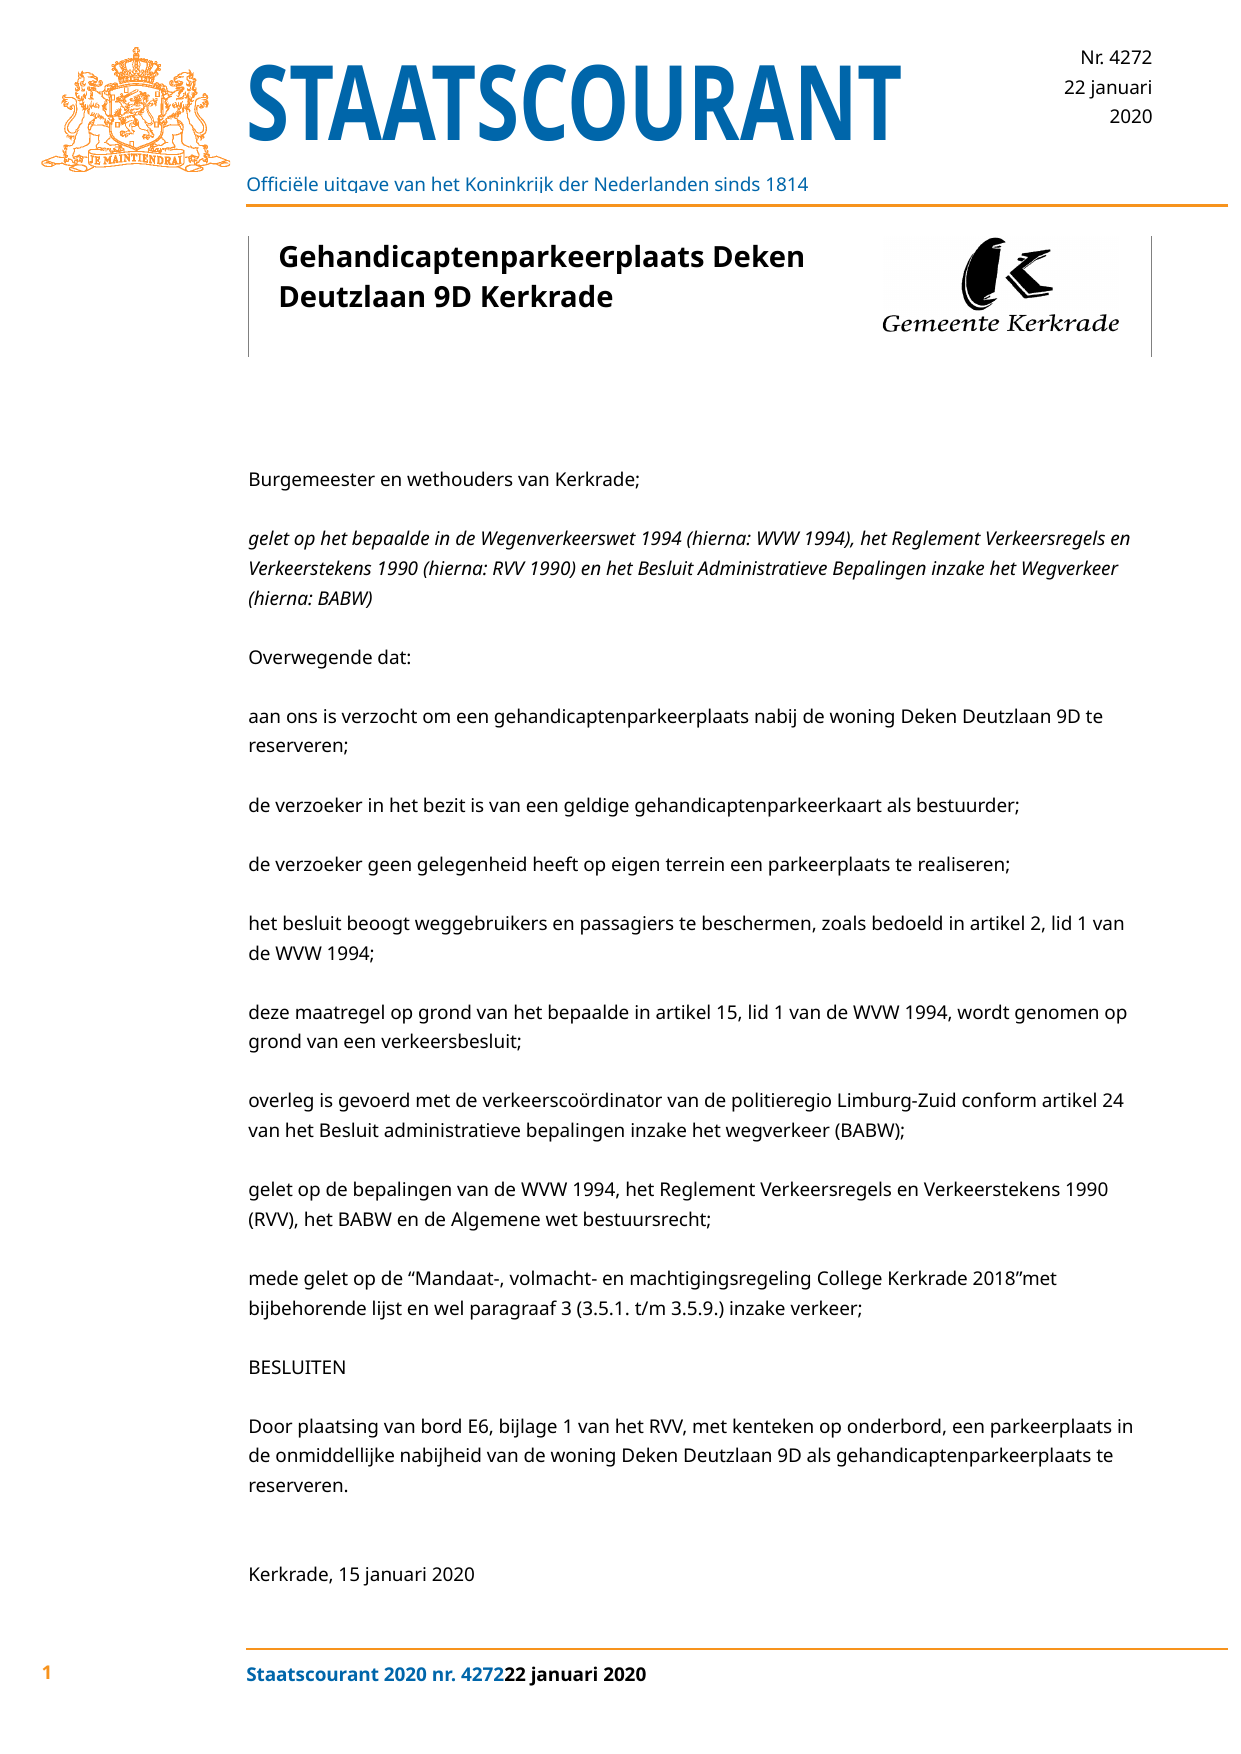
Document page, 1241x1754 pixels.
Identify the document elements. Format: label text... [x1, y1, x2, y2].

text de verzoeker geen gelegenheid heeft op eigen terrein een parkeerplaats te realiseren; [248, 851, 1152, 877]
text gelet op het bepaalde in de Wegenverkeerswet 1994 (hierna: WVW 1994), het Reglement Verkeersregels en Verkeerstekens 1990 (hierna: RVV 1990) en het Besluit Administratieve Bepalingen inzake het Wegverkeer (hierna: BABW) [248, 526, 1152, 611]
text BESLUITEN [248, 1354, 1152, 1380]
table_header [850, 236, 1151, 357]
text mede gelet op de “Mandaat-, volmacht- en machtigingsregeling College Kerkrade 2018”met bijbehorende lijst en wel paragraaf 3 (3.5.1. t/m 3.5.9.) inzake verkeer; [248, 1265, 1152, 1321]
picture [41, 47, 231, 172]
text Burgemeester en wethouders van Kerkrade; [248, 466, 1152, 492]
text Door plaatsing van bord E6, bijlage 1 van het RVV, met kenteken op onderbord, een parkeerplaats in de onmiddellijke nabijheid van de woning Deken Deutzlaan 9D als gehandicaptenparkeerplaats te reserveren. [248, 1413, 1152, 1498]
text gelet op de bepalingen van de WVW 1994, het Reglement Verkeersregels en Verkeerstekens 1990 (RVV), het BABW en de Algemene wet bestuursrecht; [248, 1176, 1152, 1232]
text overleg is gevoerd met de verkeerscoördinator van de politieregio Limburg-Zuid conform artikel 24 van het Besluit administratieve bepalingen inzake het wegverkeer (BABW); [248, 1088, 1152, 1143]
text Kerkrade, 15 januari 2020 [248, 1561, 1152, 1587]
text de verzoeker in het bezit is van een geldige gehandicaptenparkeerkaart als bestuurder; [248, 792, 1152, 818]
text het besluit beoogt weggebruikers en passagiers te beschermen, zoals bedoeld in artikel 2, lid 1 van de WVW 1994; [248, 910, 1152, 966]
table_header Gehandicaptenparkeerplaats Deken Deutzlaan 9D Kerkrade [249, 236, 850, 357]
picture [882, 236, 1119, 332]
text deze maatregel op grond van het bepaalde in artikel 15, lid 1 van de WVW 1994, wordt genomen op grond van een verkeersbesluit; [248, 999, 1152, 1054]
text aan ons is verzocht om een gehandicaptenparkeerplaats nabij de woning Deken Deutzlaan 9D te reserveren; [248, 703, 1152, 758]
text Overwegende dat: [248, 644, 1152, 670]
